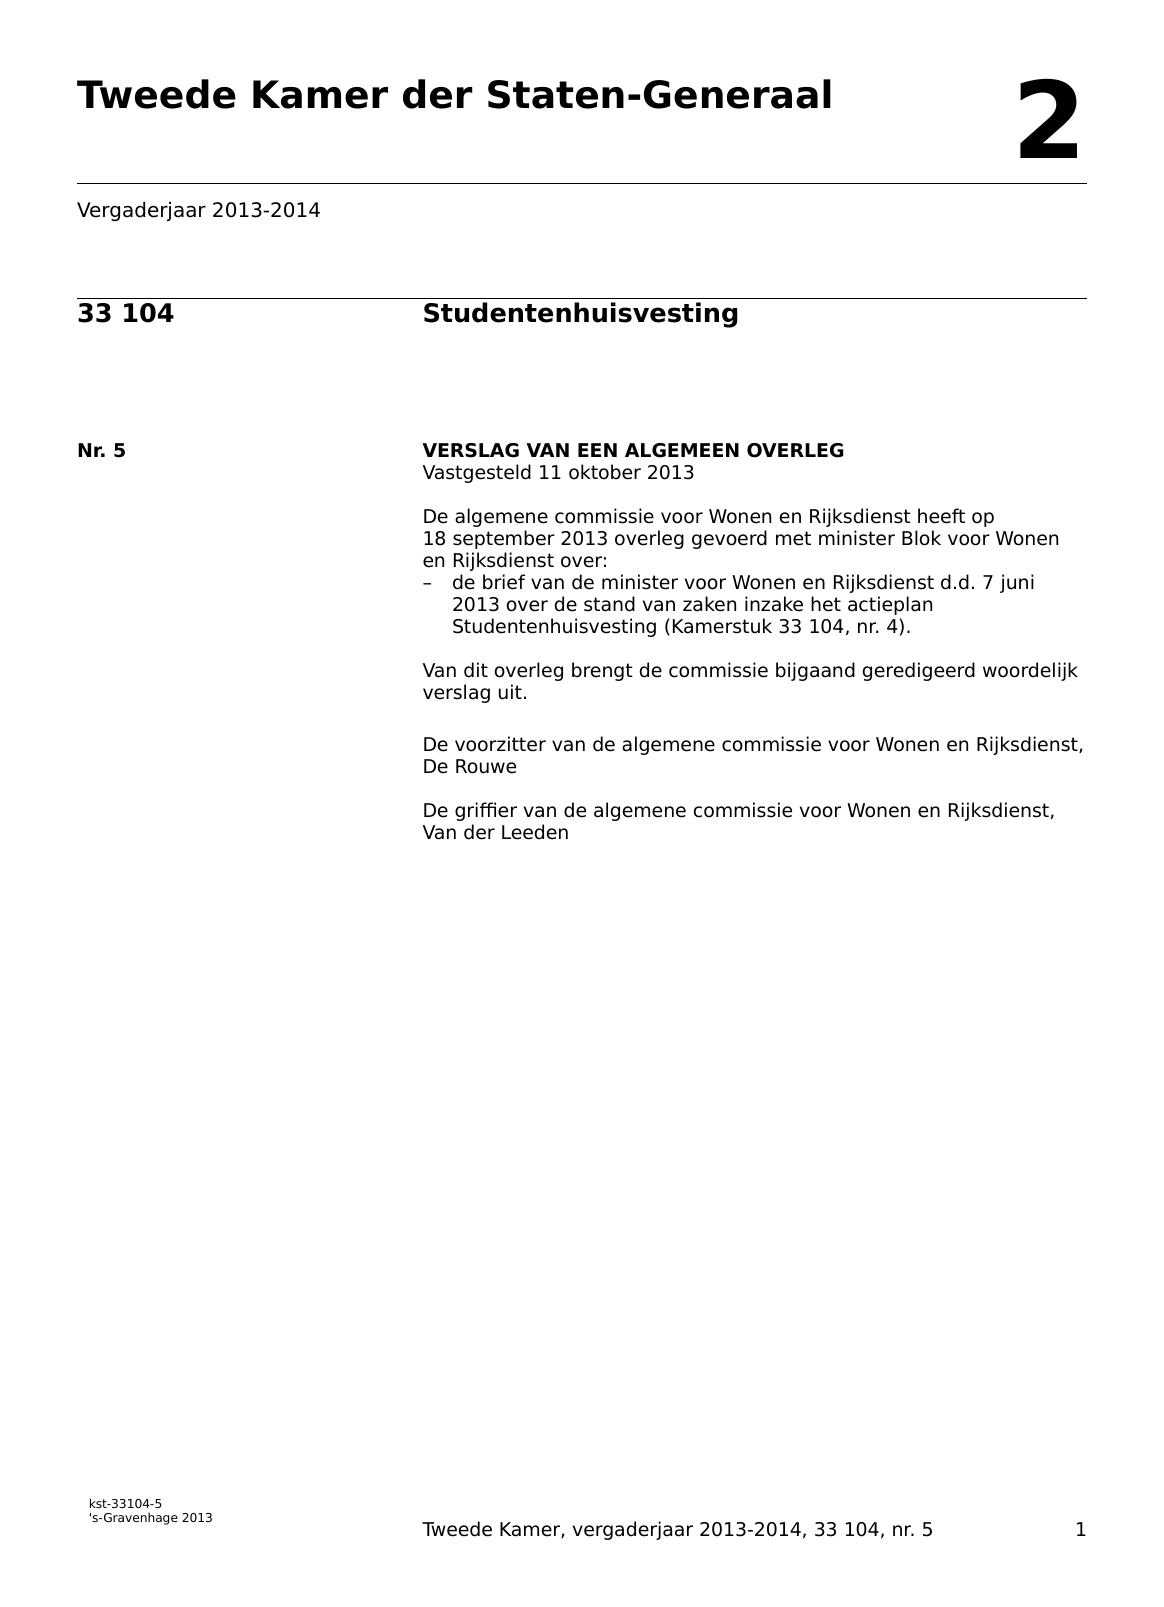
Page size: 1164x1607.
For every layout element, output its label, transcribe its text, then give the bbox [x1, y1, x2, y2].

text 's-Gravenhage 2013 [88, 1511, 323, 1525]
subtitle 33 104 Studentenhuisvesting [77, 299, 1087, 329]
subtitle Nr. 5 VERSLAG VAN EEN ALGEMEEN OVERLEG [77, 440, 1087, 462]
text De griffier van de algemene commissie voor Wonen en Rijksdienst, Van der Leeden [422, 800, 1087, 844]
text – de brief van de minister voor Wonen en Rijksdienst d.d. 7 juni 2013 over de stand van zaken inzake het actieplan Studentenhuisvesting (Kamerstuk 33 104, nr. 4). [422, 572, 1087, 638]
table_cell Vergaderjaar 2013-2014 [77, 184, 1087, 298]
text De voorzitter van de algemene commissie voor Wonen en Rijksdienst, De Rouwe [422, 734, 1087, 778]
text kst-33104-5 [88, 1497, 323, 1511]
text De algemene commissie voor Wonen en Rijksdienst heeft op 18 september 2013 overleg gevoerd met minister Blok voor Wonen en Rijksdienst over: [422, 506, 1087, 572]
table_header Tweede Kamer der Staten-Generaal [77, 59, 886, 183]
text Vastgesteld 11 oktober 2013 [422, 462, 1087, 484]
table_header 2 [886, 59, 1087, 183]
text Van dit overleg brengt de commissie bijgaand geredigeerd woordelijk verslag uit. [422, 660, 1087, 704]
